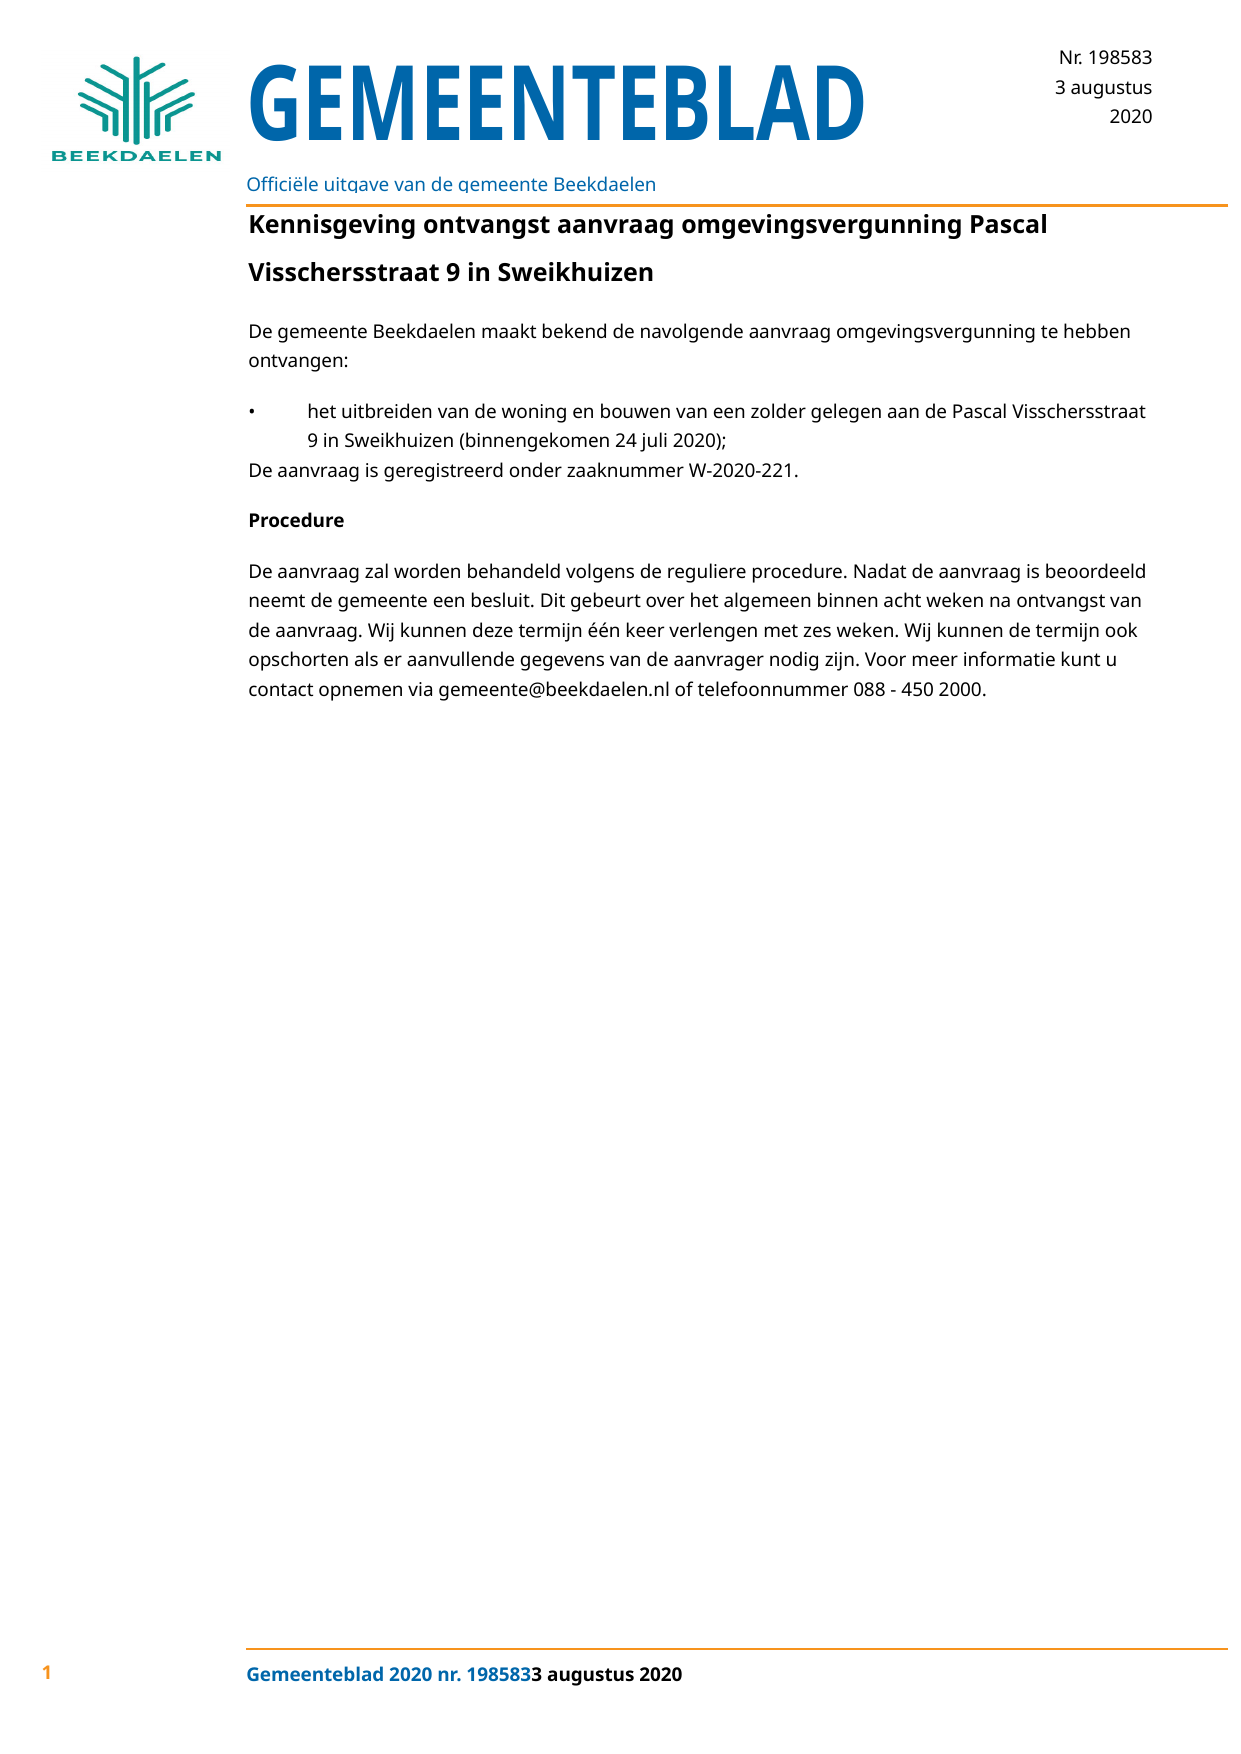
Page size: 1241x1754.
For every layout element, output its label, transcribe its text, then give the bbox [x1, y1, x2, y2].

picture [41, 47, 231, 172]
text Procedure [248, 507, 1152, 533]
text De aanvraag zal worden behandeld volgens de reguliere procedure. Nadat de aanvraag is beoordeeld neemt de gemeente een besluit. Dit gebeurt over het algemeen binnen acht weken na ontvangst van de aanvraag. Wij kunnen deze termijn één keer verlengen met zes weken. Wij kunnen de termijn ook opschorten als er aanvullende gegevens van de aanvrager nodig zijn. Voor meer informatie kunt u contact opnemen via gemeente@beekdaelen.nl of telefoonnummer 088 - 450 2000. [248, 558, 1152, 702]
text Kennisgeving ontvangst aanvraag omgevingsvergunning Pascal Visschersstraat 9 in Sweikhuizen [248, 207, 1152, 288]
text De aanvraag is geregistreerd onder zaaknummer W-2020-221. [248, 457, 1152, 483]
list het uitbreiden van de woning en bouwen van een zolder gelegen aan de Pascal Visschersstraat 9 in Sweikhuizen (binnengekomen 24 juli 2020); [248, 398, 1152, 453]
text De gemeente Beekdaelen maakt bekend de navolgende aanvraag omgevingsvergunning te hebben ontvangen: [248, 318, 1152, 373]
